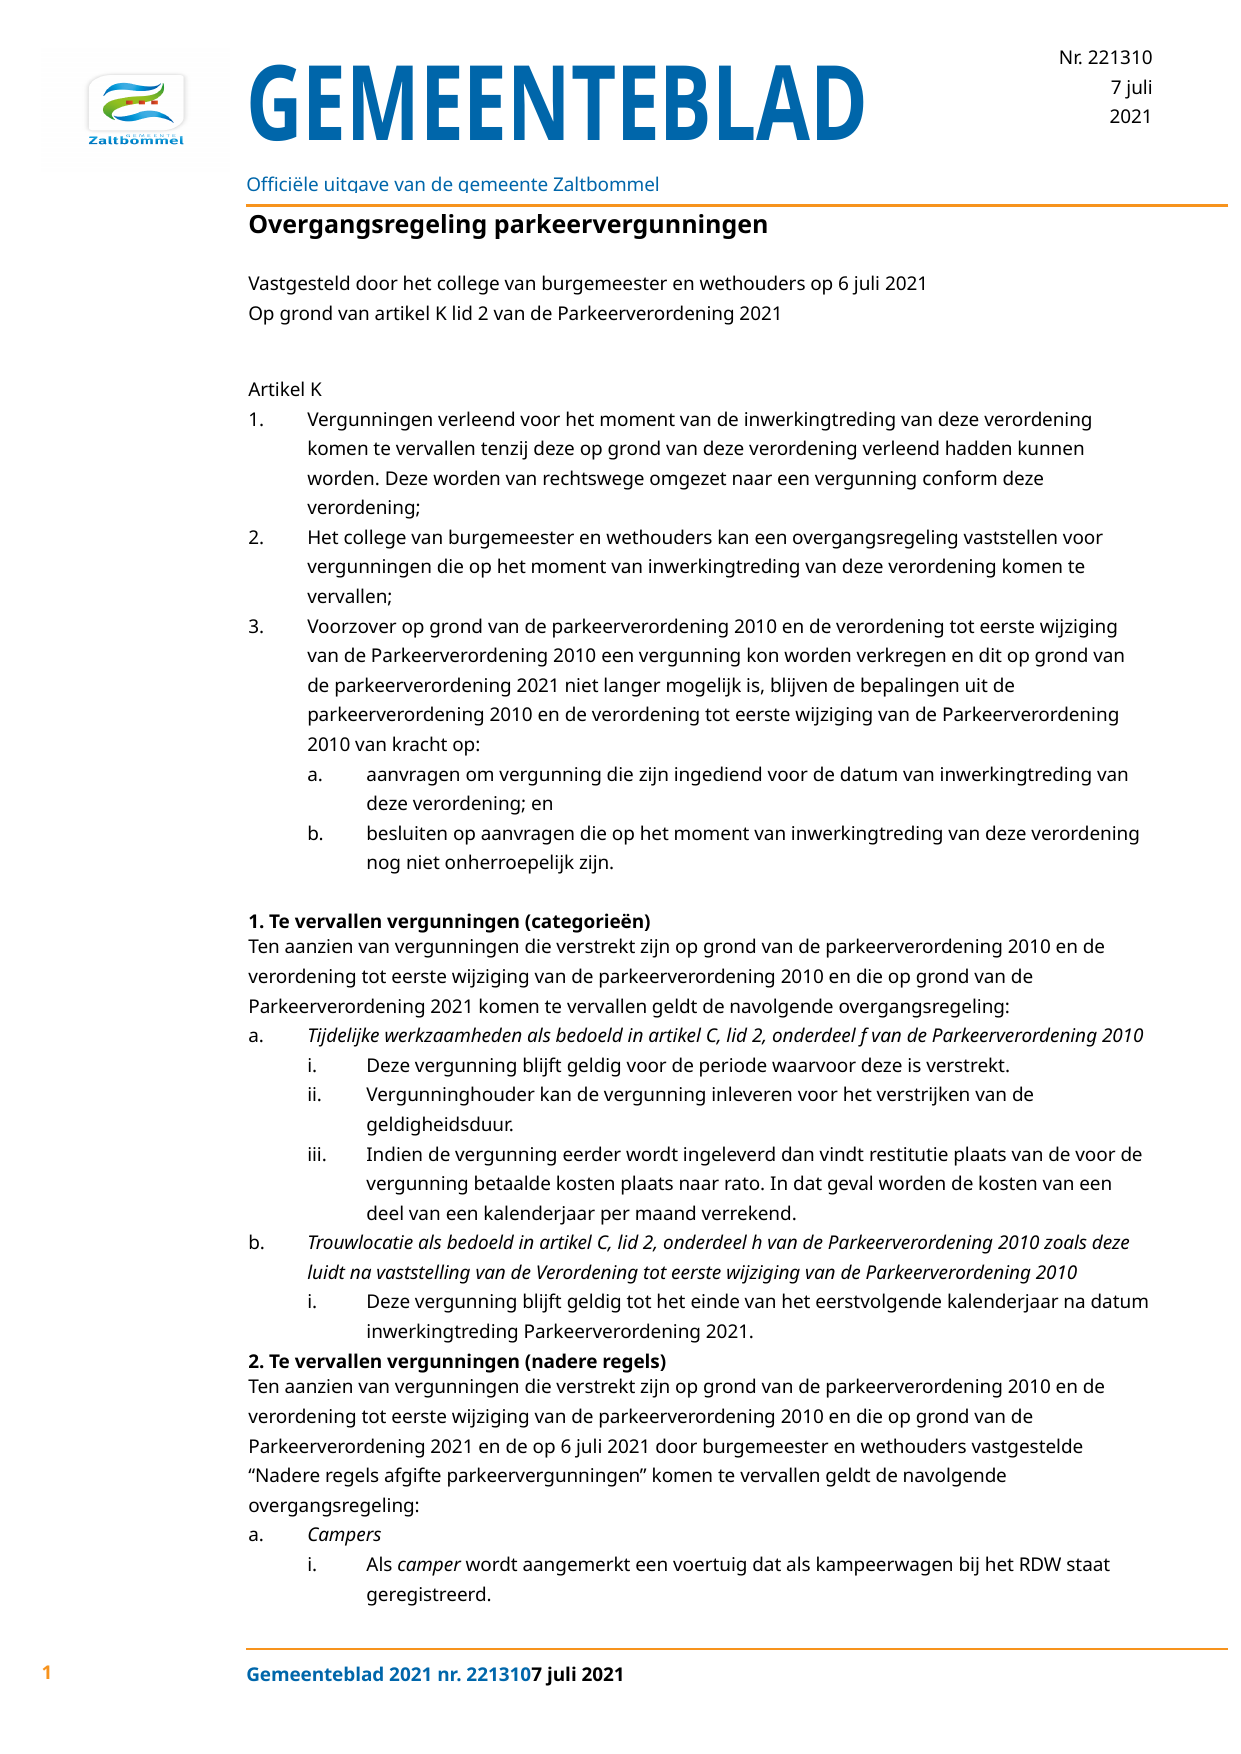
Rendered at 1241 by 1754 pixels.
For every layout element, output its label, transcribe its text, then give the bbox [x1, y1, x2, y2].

list Trouwlocatie als bedoeld in artikel C, lid 2, onderdeel h van de Parkeerverordening 2010 zoals deze luidt na vaststelling van de Verordening tot eerste wijziging van de Parkeerverordening 2010 [248, 1229, 1152, 1285]
list Deze vergunning blijft geldig tot het einde van het eerstvolgende kalenderjaar na datum inwerkingtreding Parkeerverordening 2021. [307, 1289, 1152, 1344]
text Vastgesteld door het college van burgemeester en wethouders op 6 juli 2021 [248, 270, 1152, 296]
list Vergunninghouder kan de vergunning inleveren voor het verstrijken van de geldigheidsduur. [307, 1082, 1152, 1137]
text 2. Te vervallen vergunningen (nadere regels) [248, 1348, 1152, 1374]
list Tijdelijke werkzaamheden als bedoeld in artikel C, lid 2, onderdeel f van de Parkeerverordening 2010 [248, 1022, 1152, 1048]
text Ten aanzien van vergunningen die verstrekt zijn op grond van de parkeerverordening 2010 en de verordening tot eerste wijziging van de parkeerverordening 2010 en die op grond van de Parkeerverordening 2021 komen te vervallen geldt de navolgende overgangsregeling: [248, 934, 1152, 1019]
text 1. Te vervallen vergunningen (categorieën) [248, 908, 1152, 934]
text Overgangsregeling parkeervergunningen [248, 207, 1152, 241]
picture [41, 47, 231, 172]
table_header Artikel K Vergunningen verleend voor het moment van de inwerkingtreding van deze verordening komen te vervallen tenzij deze op grond van deze verordening verleend hadden kunnen worden. Deze worden van rechtswege omgezet naar een vergunning conform deze verordening; Het college van burgemeester en wethouders kan een overgangsregeling vaststellen voor vergunningen die op het moment van inwerkingtreding van deze verordening komen te vervallen; Voorzover op grond van de parkeerverordening 2010 en de verordening tot eerste wijziging van de Parkeerverordening 2010 een vergunning kon worden verkregen en dit op grond van de parkeerverordening 2021 niet langer mogelijk is, blijven de bepalingen uit de parkeerverordening 2010 en de verordening tot eerste wijziging van de Parkeerverordening 2010 van kracht op: aanvragen om vergunning die zijn ingediend voor de datum van inwerkingtreding van deze verordening; en besluiten op aanvragen die op het moment van inwerkingtreding van deze verordening nog niet onherroepelijk zijn. [248, 376, 1152, 875]
text Ten aanzien van vergunningen die verstrekt zijn op grond van de parkeerverordening 2010 en de verordening tot eerste wijziging van de parkeerverordening 2010 en die op grond van de Parkeerverordening 2021 en de op 6 juli 2021 door burgemeester en wethouders vastgestelde “Nadere regels afgifte parkeervergunningen” komen te vervallen geldt de navolgende overgangsregeling: [248, 1374, 1152, 1518]
list Indien de vergunning eerder wordt ingeleverd dan vindt restitutie plaats van de voor de vergunning betaalde kosten plaats naar rato. In dat geval worden de kosten van een deel van een kalenderjaar per maand verrekend. [307, 1141, 1152, 1226]
text Op grond van artikel K lid 2 van de Parkeerverordening 2021 [248, 300, 1152, 326]
list Als camper wordt aangemerkt een voertuig dat als kampeerwagen bij het RDW staat geregistreerd. [307, 1551, 1152, 1606]
list Campers [248, 1522, 1152, 1547]
list Deze vergunning blijft geldig voor de periode waarvoor deze is verstrekt. [307, 1052, 1152, 1078]
